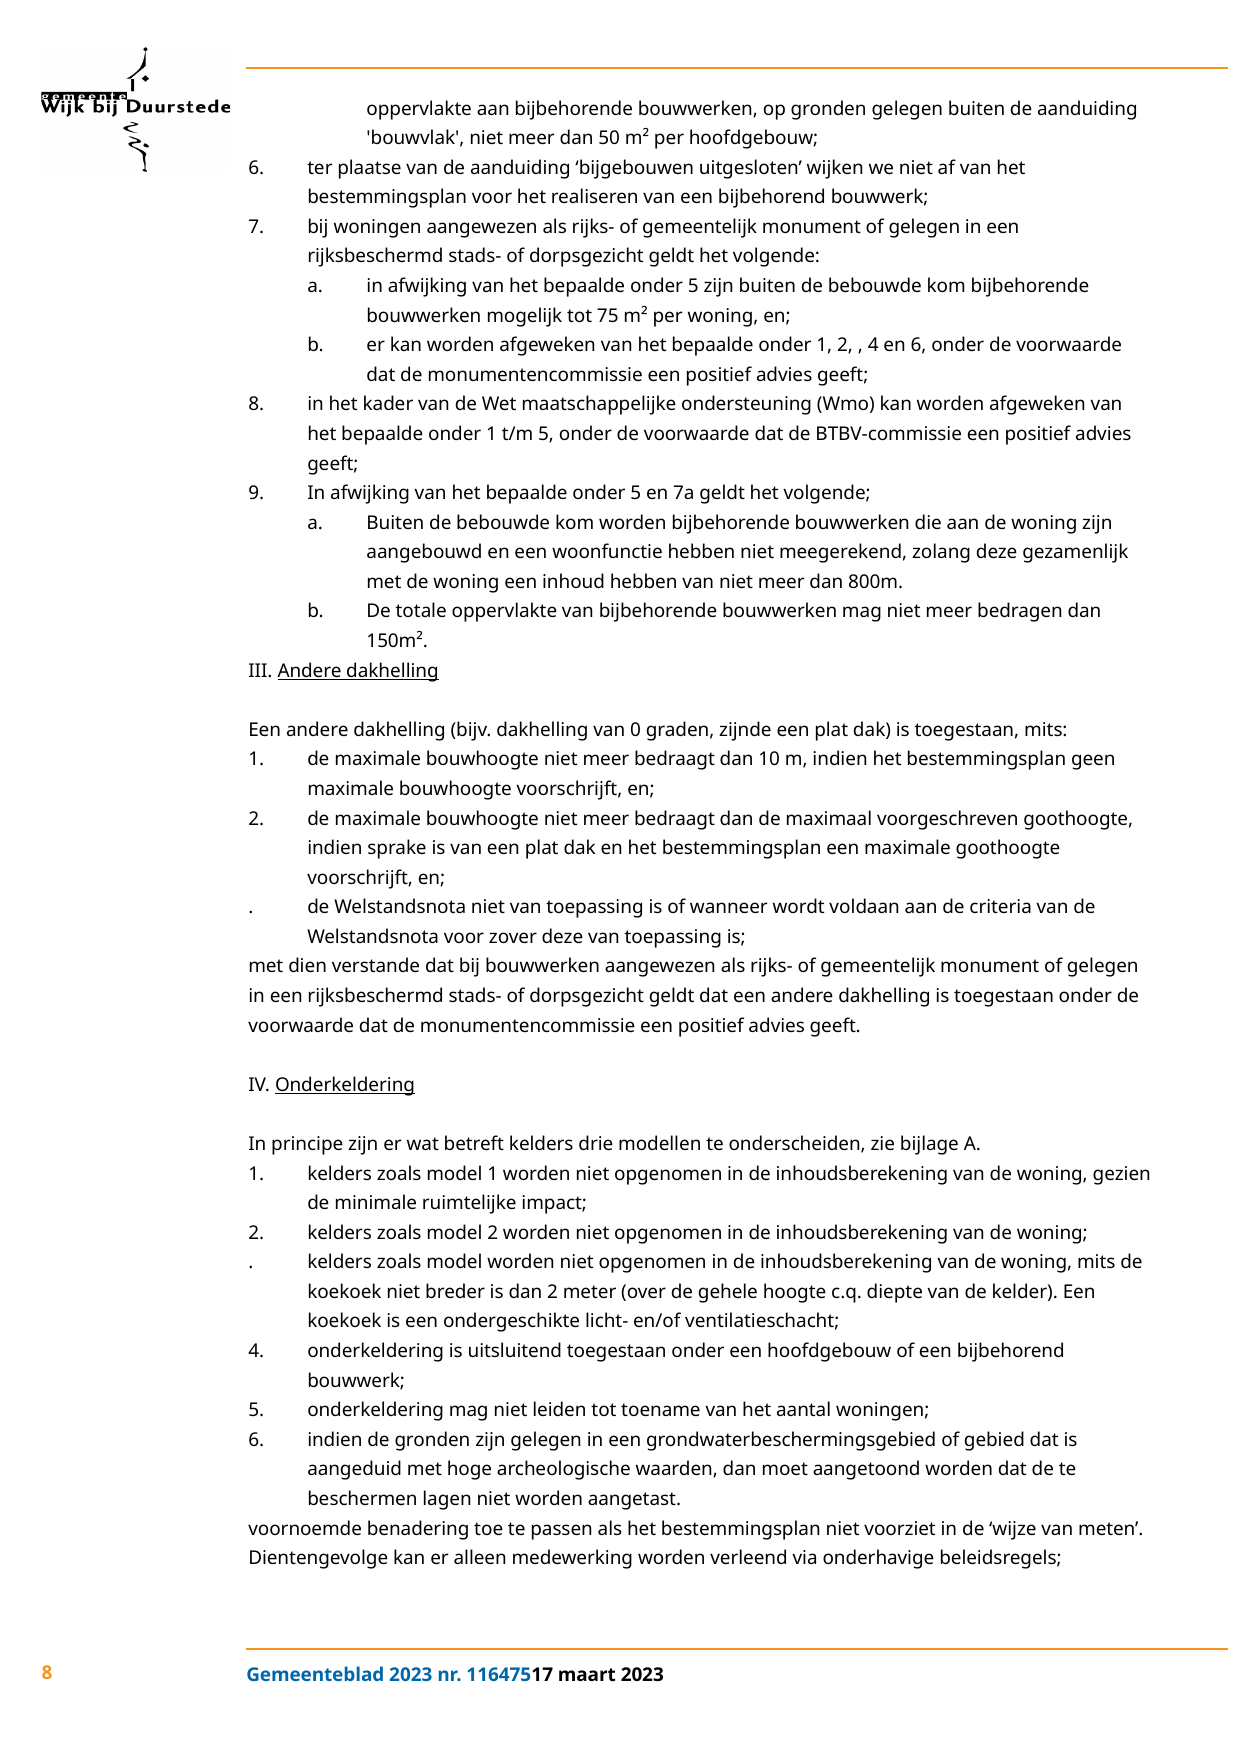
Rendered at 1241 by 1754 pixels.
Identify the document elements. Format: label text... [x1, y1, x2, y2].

list de Welstandsnota niet van toepassing is of wanneer wordt voldaan aan de criteria van de Welstandsnota voor zover deze van toepassing is; [248, 893, 1152, 949]
list er kan worden afgeweken van het bepaalde onder 1, 2, , 4 en 6, onder de voorwaarde dat de monumentencommissie een positief advies geeft; [307, 331, 1152, 387]
text Een andere dakhelling (bijv. dakhelling van 0 graden, zijnde een plat dak) is toegestaan, mits: [248, 716, 1152, 742]
list indien de gronden zijn gelegen in een grondwaterbeschermingsgebied of gebied dat is aangeduid met hoge archeologische waarden, dan moet aangetoond worden dat de te beschermen lagen niet worden aangetast. [248, 1426, 1152, 1511]
text IV. Onderkeldering [248, 1071, 1152, 1097]
list kelders zoals model 2 worden niet opgenomen in de inhoudsberekening van de woning; [248, 1219, 1152, 1245]
list oppervlakte aan bijbehorende bouwwerken, op gronden gelegen buiten de aanduiding 'bouwvlak', niet meer dan 50 m² per hoofdgebouw; [307, 95, 1152, 150]
list bij woningen aangewezen als rijks- of gemeentelijk monument of gelegen in een rijksbeschermd stads- of dorpsgezicht geldt het volgende: [248, 213, 1152, 268]
list onderkeldering mag niet leiden tot toename van het aantal woningen; [248, 1396, 1152, 1422]
text met dien verstande dat bij bouwwerken aangewezen als rijks- of gemeentelijk monument of gelegen in een rijksbeschermd stads- of dorpsgezicht geldt dat een andere dakhelling is toegestaan onder de voorwaarde dat de monumentencommissie een positief advies geeft. [248, 953, 1152, 1038]
list In afwijking van het bepaalde onder 5 en 7a geldt het volgende; [248, 479, 1152, 505]
text In principe zijn er wat betreft kelders drie modellen te onderscheiden, zie bijlage A. [248, 1130, 1152, 1156]
list de maximale bouwhoogte niet meer bedraagt dan de maximaal voorgeschreven goothoogte, indien sprake is van een plat dak en het bestemmingsplan een maximale goothoogte voorschrijft, en; [248, 805, 1152, 890]
list ter plaatse van de aanduiding ‘bijgebouwen uitgesloten’ wijken we niet af van het bestemmingsplan voor het realiseren van een bijbehorend bouwwerk; [248, 154, 1152, 209]
list kelders zoals model 1 worden niet opgenomen in de inhoudsberekening van de woning, gezien de minimale ruimtelijke impact; [248, 1160, 1152, 1215]
list Buiten de bebouwde kom worden bijbehorende bouwwerken die aan de woning zijn aangebouwd en een woonfunctie hebben niet meegerekend, zolang deze gezamenlijk met de woning een inhoud hebben van niet meer dan 800m. [307, 509, 1152, 594]
list in het kader van de Wet maatschappelijke ondersteuning (Wmo) kan worden afgeweken van het bepaalde onder 1 t/m 5, onder de voorwaarde dat de BTBV-commissie een positief advies geeft; [248, 391, 1152, 476]
list kelders zoals model worden niet opgenomen in de inhoudsberekening van de woning, mits de koekoek niet breder is dan 2 meter (over de gehele hoogte c.q. diepte van de kelder). Een koekoek is een ondergeschikte licht- en/of ventilatieschacht; [248, 1248, 1152, 1333]
text voornoemde benadering toe te passen als het bestemmingsplan niet voorziet in de ‘wijze van meten’. Dientengevolge kan er alleen medewerking worden verleend via onderhavige beleidsregels; [248, 1515, 1152, 1570]
text III. Andere dakhelling [248, 657, 1152, 683]
list in afwijking van het bepaalde onder 5 zijn buiten de bebouwde kom bijbehorende bouwwerken mogelijk tot 75 m² per woning, en; [307, 272, 1152, 328]
list De totale oppervlakte van bijbehorende bouwwerken mag niet meer bedragen dan 150m². [307, 598, 1152, 653]
picture [41, 47, 231, 172]
list onderkeldering is uitsluitend toegestaan onder een hoofdgebouw of een bijbehorend bouwwerk; [248, 1337, 1152, 1393]
list de maximale bouwhoogte niet meer bedraagt dan 10 m, indien het bestemmingsplan geen maximale bouwhoogte voorschrijft, en; [248, 746, 1152, 801]
